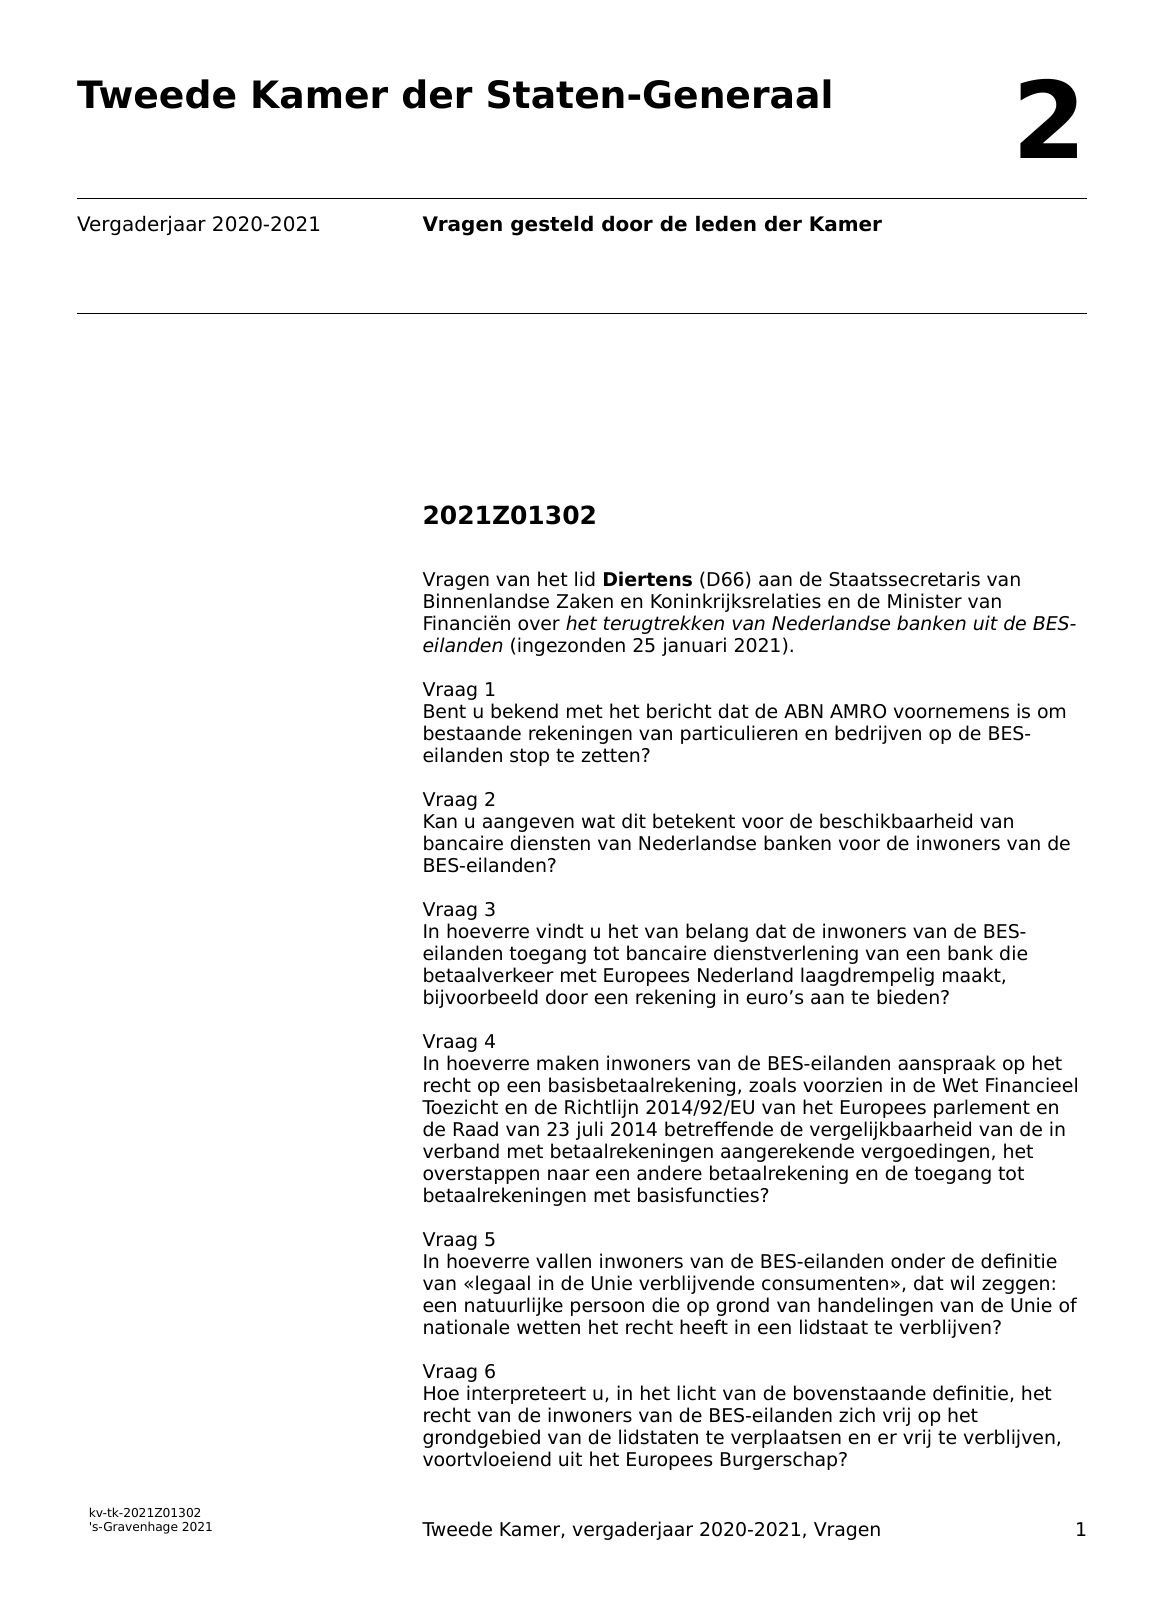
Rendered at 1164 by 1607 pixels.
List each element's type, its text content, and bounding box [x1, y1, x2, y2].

text Vraag 2 [422, 789, 1087, 811]
table_cell Vergaderjaar 2020-2021 [77, 199, 422, 313]
text Vraag 3 [422, 899, 1087, 921]
text In hoeverre vindt u het van belang dat de inwoners van de BES-eilanden toegang tot bancaire dienstverlening van een bank die betaalverkeer met Europees Nederland laagdrempelig maakt, bijvoorbeeld door een rekening in euro’s aan te bieden? [422, 921, 1087, 1009]
text kv-tk-2021Z01302 [88, 1506, 323, 1520]
table_header Tweede Kamer der Staten-Generaal [77, 59, 886, 198]
text 2021Z01302 [422, 501, 1087, 531]
text Vraag 5 [422, 1229, 1087, 1251]
text Bent u bekend met het bericht dat de ABN AMRO voornemens is om bestaande rekeningen van particulieren en bedrijven op de BES-eilanden stop te zetten? [422, 701, 1087, 767]
table_cell Vragen gesteld door de leden der Kamer [422, 199, 1087, 313]
text Vraag 4 [422, 1031, 1087, 1053]
table_header 2 [886, 59, 1087, 198]
text Vraag 6 [422, 1361, 1087, 1383]
text In hoeverre vallen inwoners van de BES-eilanden onder de definitie van «legaal in de Unie verblijvende consumenten», dat wil zeggen: een natuurlijke persoon die op grond van handelingen van de Unie of nationale wetten het recht heeft in een lidstaat te verblijven? [422, 1251, 1087, 1339]
text Hoe interpreteert u, in het licht van de bovenstaande definitie, het recht van de inwoners van de BES-eilanden zich vrij op het grondgebied van de lidstaten te verplaatsen en er vrij te verblijven, voortvloeiend uit het Europees Burgerschap? [422, 1383, 1087, 1471]
text Vraag 1 [422, 679, 1087, 701]
text 's-Gravenhage 2021 [88, 1520, 323, 1534]
text Vragen van het lid Diertens (D66) aan de Staatssecretaris van Binnenlandse Zaken en Koninkrijksrelaties en de Minister van Financiën over het terugtrekken van Nederlandse banken uit de BES-eilanden (ingezonden 25 januari 2021). [422, 569, 1087, 657]
text In hoeverre maken inwoners van de BES-eilanden aanspraak op het recht op een basisbetaalrekening, zoals voorzien in de Wet Financieel Toezicht en de Richtlijn 2014/92/EU van het Europees parlement en de Raad van 23 juli 2014 betreffende de vergelijkbaarheid van de in verband met betaalrekeningen aangerekende vergoedingen, het overstappen naar een andere betaalrekening en de toegang tot betaalrekeningen met basisfuncties? [422, 1053, 1087, 1207]
text Kan u aangeven wat dit betekent voor de beschikbaarheid van bancaire diensten van Nederlandse banken voor de inwoners van de BES-eilanden? [422, 811, 1087, 877]
